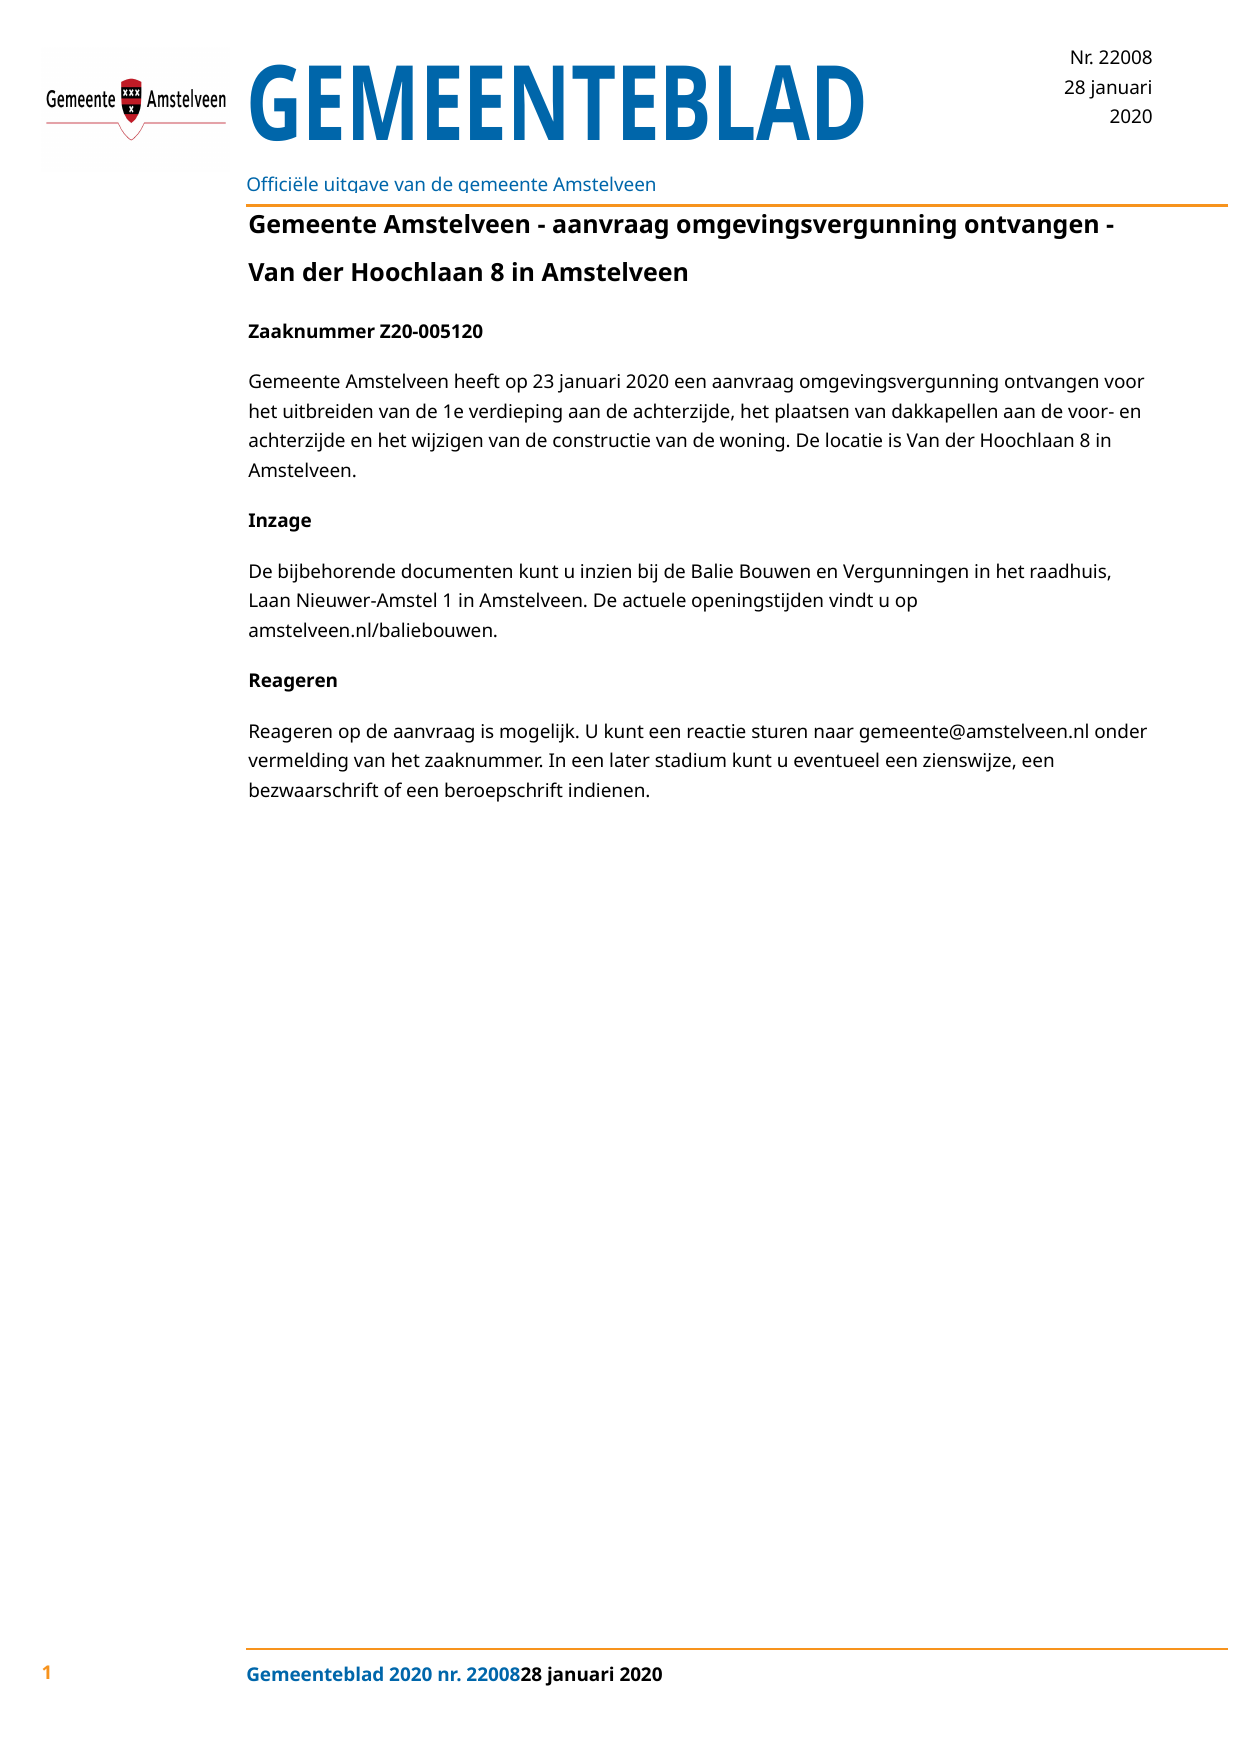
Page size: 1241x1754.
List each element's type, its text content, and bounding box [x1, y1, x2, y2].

text Reageren op de aanvraag is mogelijk. U kunt een reactie sturen naar gemeente@amstelveen.nl onder vermelding van het zaaknummer. In een later stadium kunt u eventueel een zienswijze, een bezwaarschrift of een beroepschrift indienen. [248, 718, 1152, 803]
text Gemeente Amstelveen - aanvraag omgevingsvergunning ontvangen - Van der Hoochlaan 8 in Amstelveen [248, 207, 1152, 288]
text Reageren [248, 667, 1152, 693]
text De bijbehorende documenten kunt u inzien bij de Balie Bouwen en Vergunningen in het raadhuis, Laan Nieuwer-Amstel 1 in Amstelveen. De actuele openingstijden vindt u op amstelveen.nl/baliebouwen. [248, 558, 1152, 643]
text Inzage [248, 507, 1152, 533]
text Zaaknummer Z20-005120 [248, 318, 1152, 344]
text Gemeente Amstelveen heeft op 23 januari 2020 een aanvraag omgevingsvergunning ontvangen voor het uitbreiden van de 1e verdieping aan de achterzijde, het plaatsen van dakkapellen aan de voor- en achterzijde en het wijzigen van de constructie van de woning. De locatie is Van der Hoochlaan 8 in Amstelveen. [248, 368, 1152, 483]
picture [41, 47, 231, 172]
